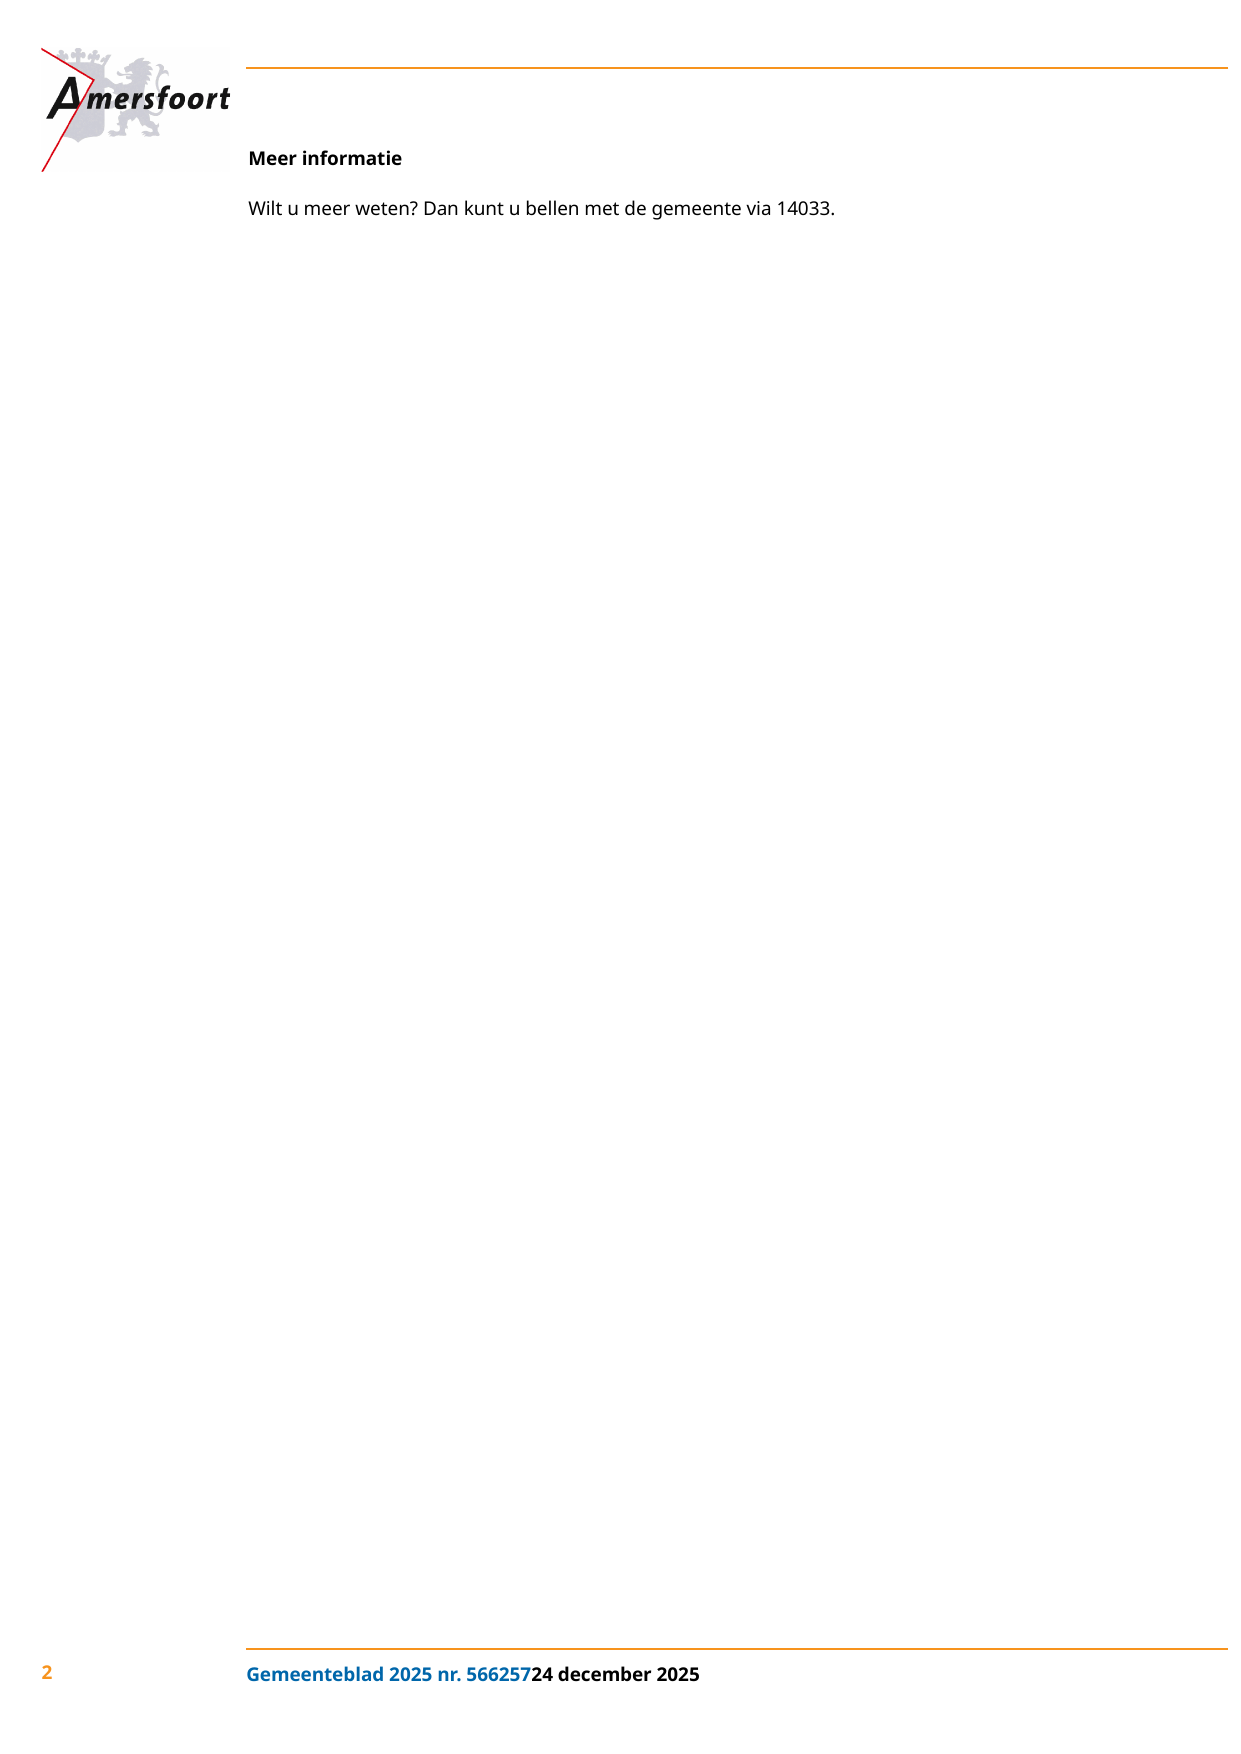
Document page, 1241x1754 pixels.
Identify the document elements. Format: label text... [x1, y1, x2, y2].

picture [41, 47, 231, 172]
text Wilt u meer weten? Dan kunt u bellen met de gemeente via 14033. [248, 196, 1152, 221]
text Meer informatie [248, 145, 1152, 171]
